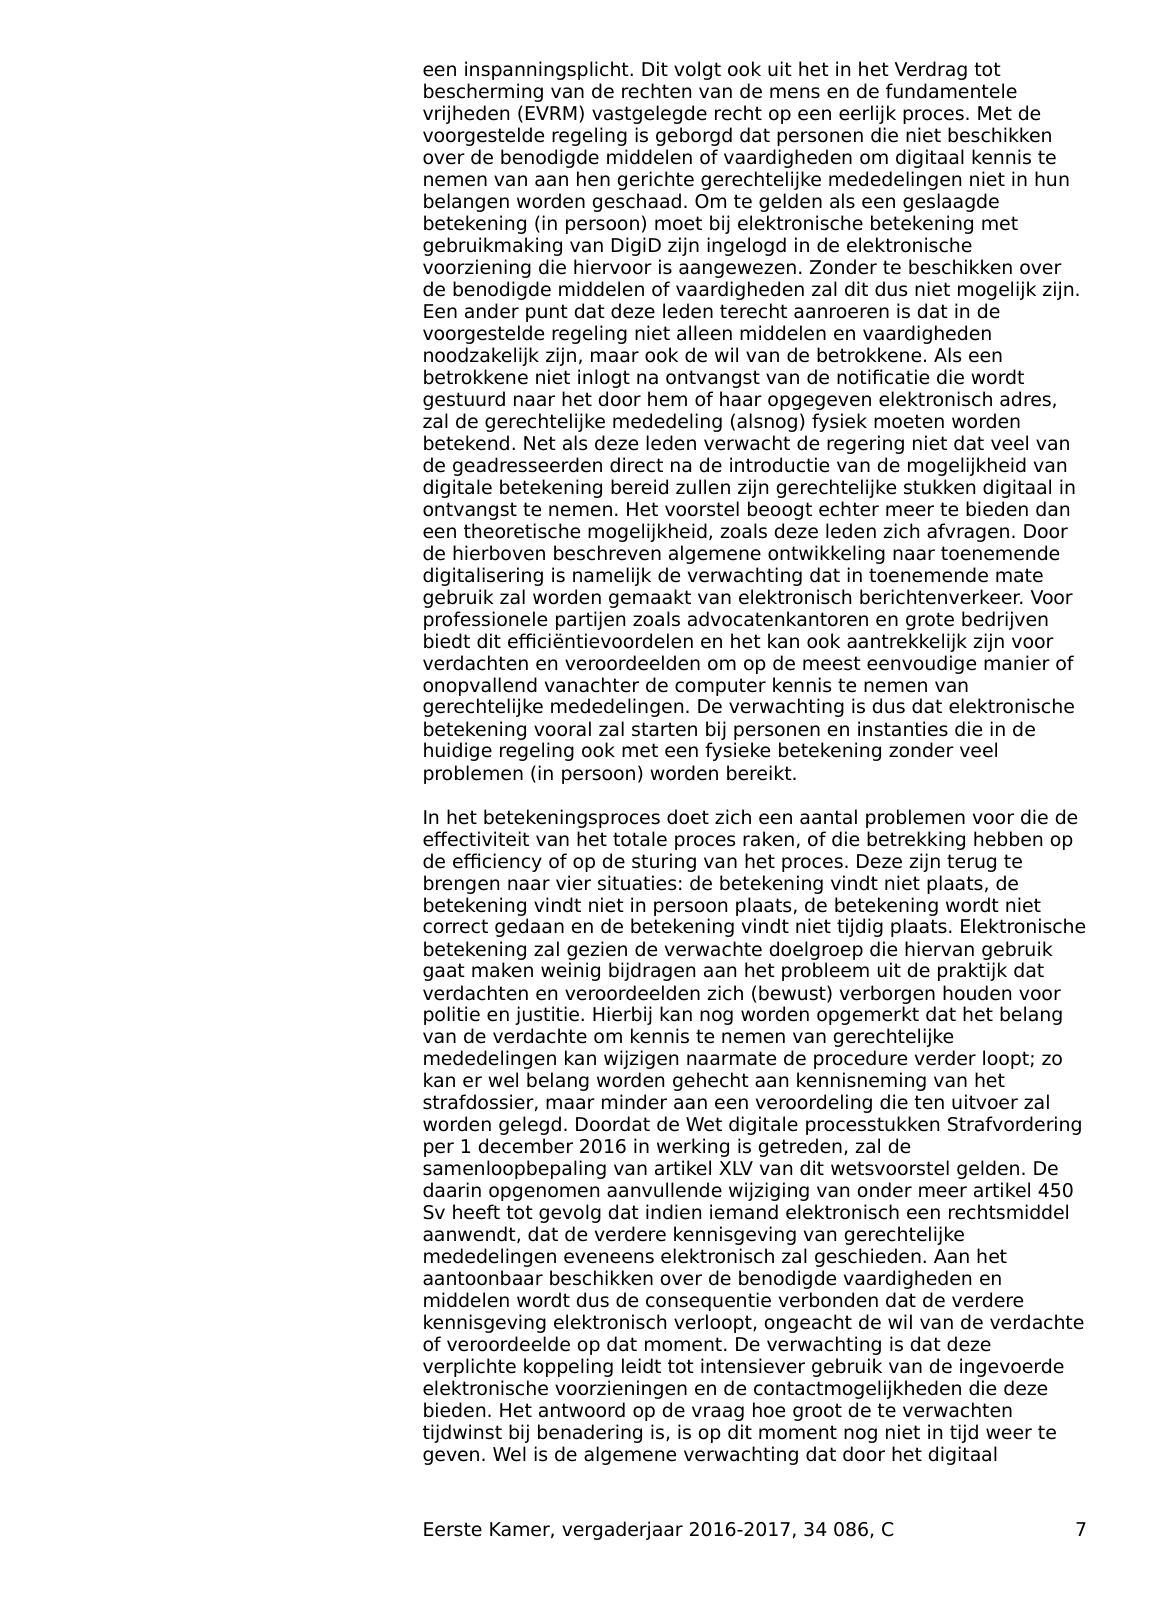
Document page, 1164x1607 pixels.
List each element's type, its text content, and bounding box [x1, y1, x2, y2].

text In het betekeningsproces doet zich een aantal problemen voor die de effectiviteit van het totale proces raken, of die betrekking hebben op de efficiency of op de sturing van het proces. Deze zijn terug te brengen naar vier situaties: de betekening vindt niet plaats, de betekening vindt niet in persoon plaats, de betekening wordt niet correct gedaan en de betekening vindt niet tijdig plaats. Elektronische betekening zal gezien de verwachte doelgroep die hiervan gebruik gaat maken weinig bijdragen aan het probleem uit de praktijk dat verdachten en veroordeelden zich (bewust) verborgen houden voor politie en justitie. Hierbij kan nog worden opgemerkt dat het belang van de verdachte om kennis te nemen van gerechtelijke mededelingen kan wijzigen naarmate de procedure verder loopt; zo kan er wel belang worden gehecht aan kennisneming van het strafdossier, maar minder aan een veroordeling die ten uitvoer zal worden gelegd. Doordat de Wet digitale processtukken Strafvordering per 1 december 2016 in werking is getreden, zal de samenloopbepaling van artikel XLV van dit wetsvoorstel gelden. De daarin opgenomen aanvullende wijziging van onder meer artikel 450 Sv heeft tot gevolg dat indien iemand elektronisch een rechtsmiddel aanwendt, dat de verdere kennisgeving van gerechtelijke mededelingen eveneens elektronisch zal geschieden. Aan het aantoonbaar beschikken over de benodigde vaardigheden en middelen wordt dus de consequentie verbonden dat de verdere kennisgeving elektronisch verloopt, ongeacht de wil van de verdachte of veroordeelde op dat moment. De verwachting is dat deze verplichte koppeling leidt tot intensiever gebruik van de ingevoerde elektronische voorzieningen en de contactmogelijkheden die deze bieden. Het antwoord op de vraag hoe groot de te verwachten tijdwinst bij benadering is, is op dit moment nog niet in tijd weer te geven. Wel is de algemene verwachting dat door het digitaal [422, 807, 1087, 1466]
text een inspanningsplicht. Dit volgt ook uit het in het Verdrag tot bescherming van de rechten van de mens en de fundamentele vrijheden (EVRM) vastgelegde recht op een eerlijk proces. Met de voorgestelde regeling is geborgd dat personen die niet beschikken over de benodigde middelen of vaardigheden om digitaal kennis te nemen van aan hen gerichte gerechtelijke mededelingen niet in hun belangen worden geschaad. Om te gelden als een geslaagde betekening (in persoon) moet bij elektronische betekening met gebruikmaking van DigiD zijn ingelogd in de elektronische voorziening die hiervoor is aangewezen. Zonder te beschikken over de benodigde middelen of vaardigheden zal dit dus niet mogelijk zijn. Een ander punt dat deze leden terecht aanroeren is dat in de voorgestelde regeling niet alleen middelen en vaardigheden noodzakelijk zijn, maar ook de wil van de betrokkene. Als een betrokkene niet inlogt na ontvangst van de notificatie die wordt gestuurd naar het door hem of haar opgegeven elektronisch adres, zal de gerechtelijke mededeling (alsnog) fysiek moeten worden betekend. Net als deze leden verwacht de regering niet dat veel van de geadresseerden direct na de introductie van de mogelijkheid van digitale betekening bereid zullen zijn gerechtelijke stukken digitaal in ontvangst te nemen. Het voorstel beoogt echter meer te bieden dan een theoretische mogelijkheid, zoals deze leden zich afvragen. Door de hierboven beschreven algemene ontwikkeling naar toenemende digitalisering is namelijk de verwachting dat in toenemende mate gebruik zal worden gemaakt van elektronisch berichtenverkeer. Voor professionele partijen zoals advocatenkantoren en grote bedrijven biedt dit efficiëntievoordelen en het kan ook aantrekkelijk zijn voor verdachten en veroordeelden om op de meest eenvoudige manier of onopvallend vanachter de computer kennis te nemen van gerechtelijke mededelingen. De verwachting is dus dat elektronische betekening vooral zal starten bij personen en instanties die in de huidige regeling ook met een fysieke betekening zonder veel problemen (in persoon) worden bereikt. [422, 59, 1087, 784]
